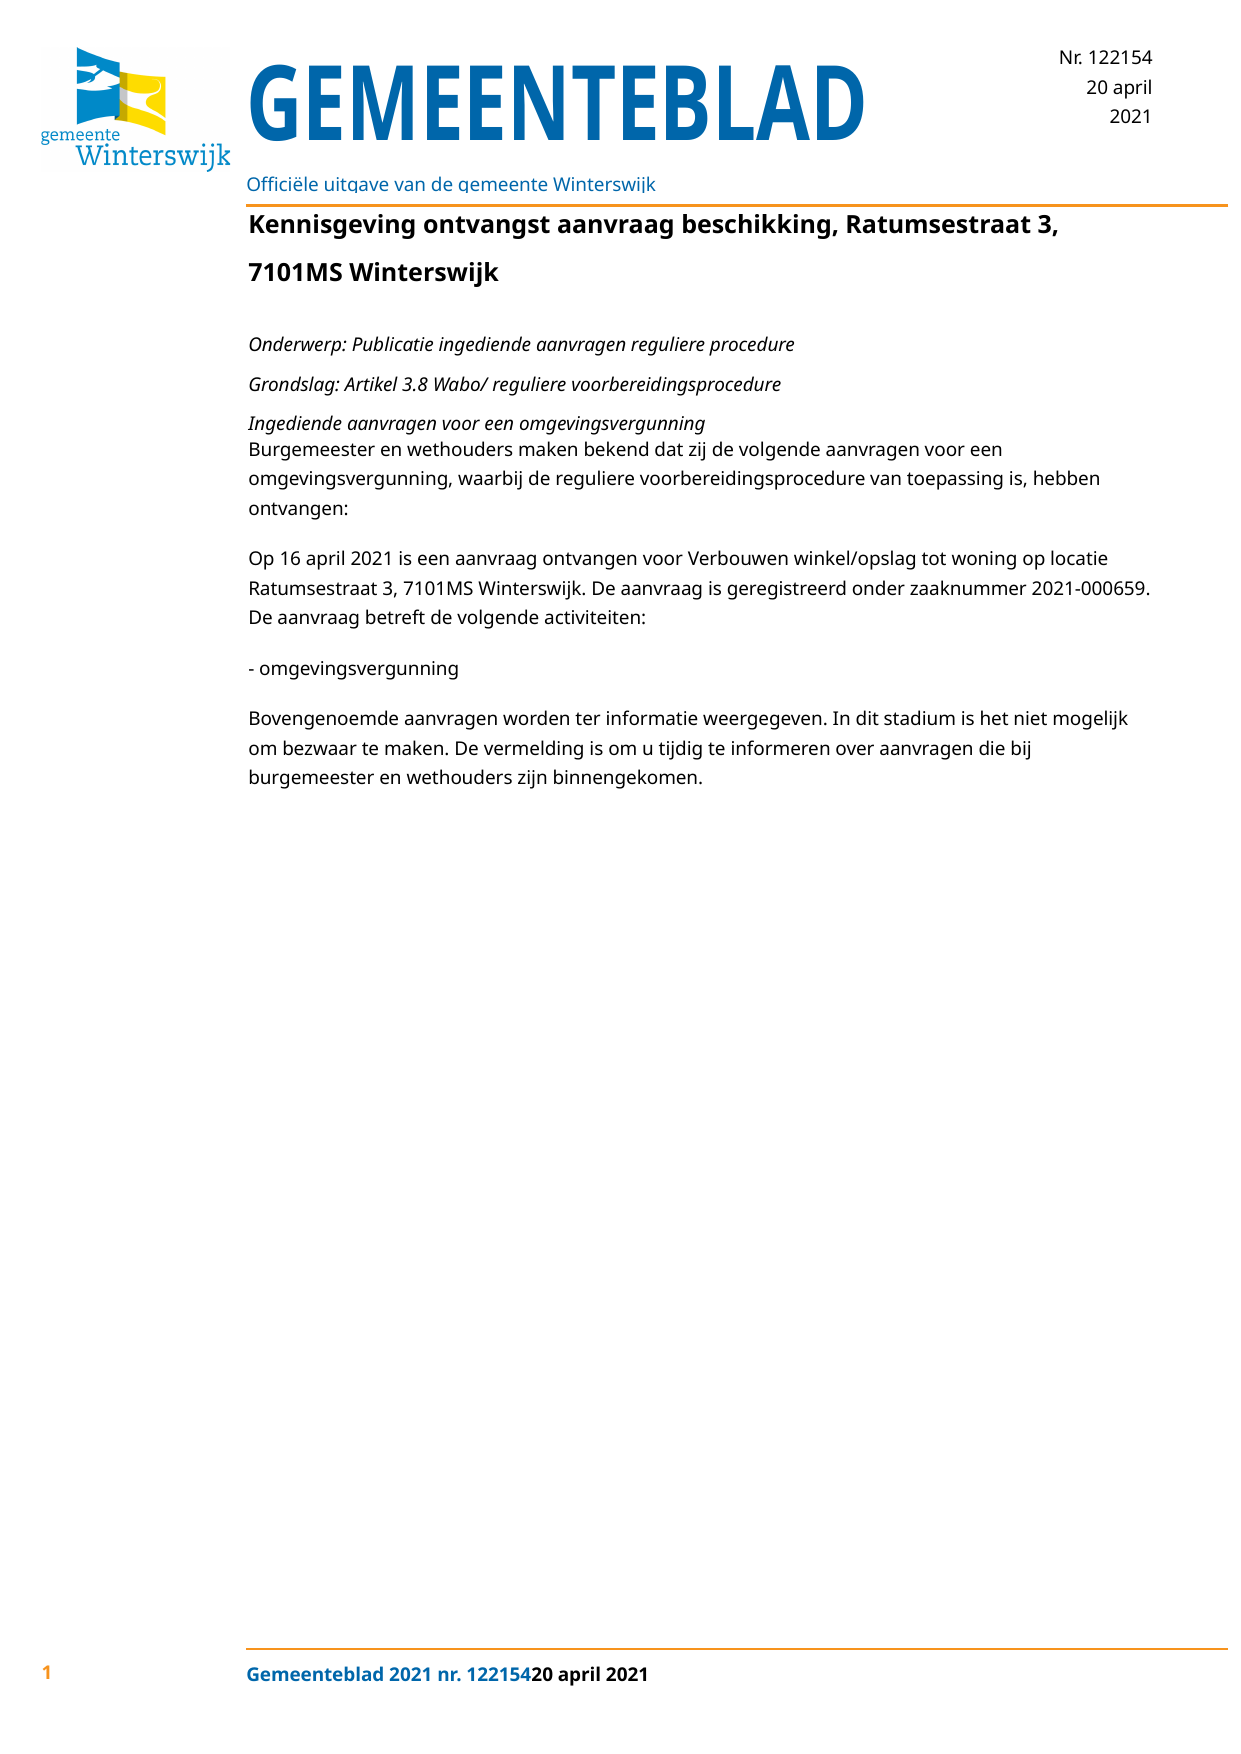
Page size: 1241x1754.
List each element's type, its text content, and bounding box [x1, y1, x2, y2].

picture [41, 47, 231, 172]
text - omgevingsvergunning [248, 655, 1152, 681]
text Op 16 april 2021 is een aanvraag ontvangen voor Verbouwen winkel/opslag tot woning op locatie Ratumsestraat 3, 7101MS Winterswijk. De aanvraag is geregistreerd onder zaaknummer 2021-000659. De aanvraag betreft de volgende activiteiten: [248, 545, 1152, 630]
text Ingediende aanvragen voor een omgevingsvergunning [248, 410, 1152, 436]
picture [225, 153, 231, 162]
text Bovengenoemde aanvragen worden ter informatie weergegeven. In dit stadium is het niet mogelijk om bezwaar te maken. De vermelding is om u tijdig te informeren over aanvragen die bij burgemeester en wethouders zijn binnengekomen. [248, 705, 1152, 790]
text Kennisgeving ontvangst aanvraag beschikking, Ratumsestraat 3, 7101MS Winterswijk [248, 207, 1152, 288]
text Onderwerp: Publicatie ingediende aanvragen reguliere procedure [248, 331, 1152, 357]
text Grondslag: Artikel 3.8 Wabo/ reguliere voorbereidingsprocedure [248, 371, 1152, 396]
text Burgemeester en wethouders maken bekend dat zij de volgende aanvragen voor een omgevingsvergunning, waarbij de reguliere voorbereidingsprocedure van toepassing is, hebben ontvangen: [248, 436, 1152, 521]
